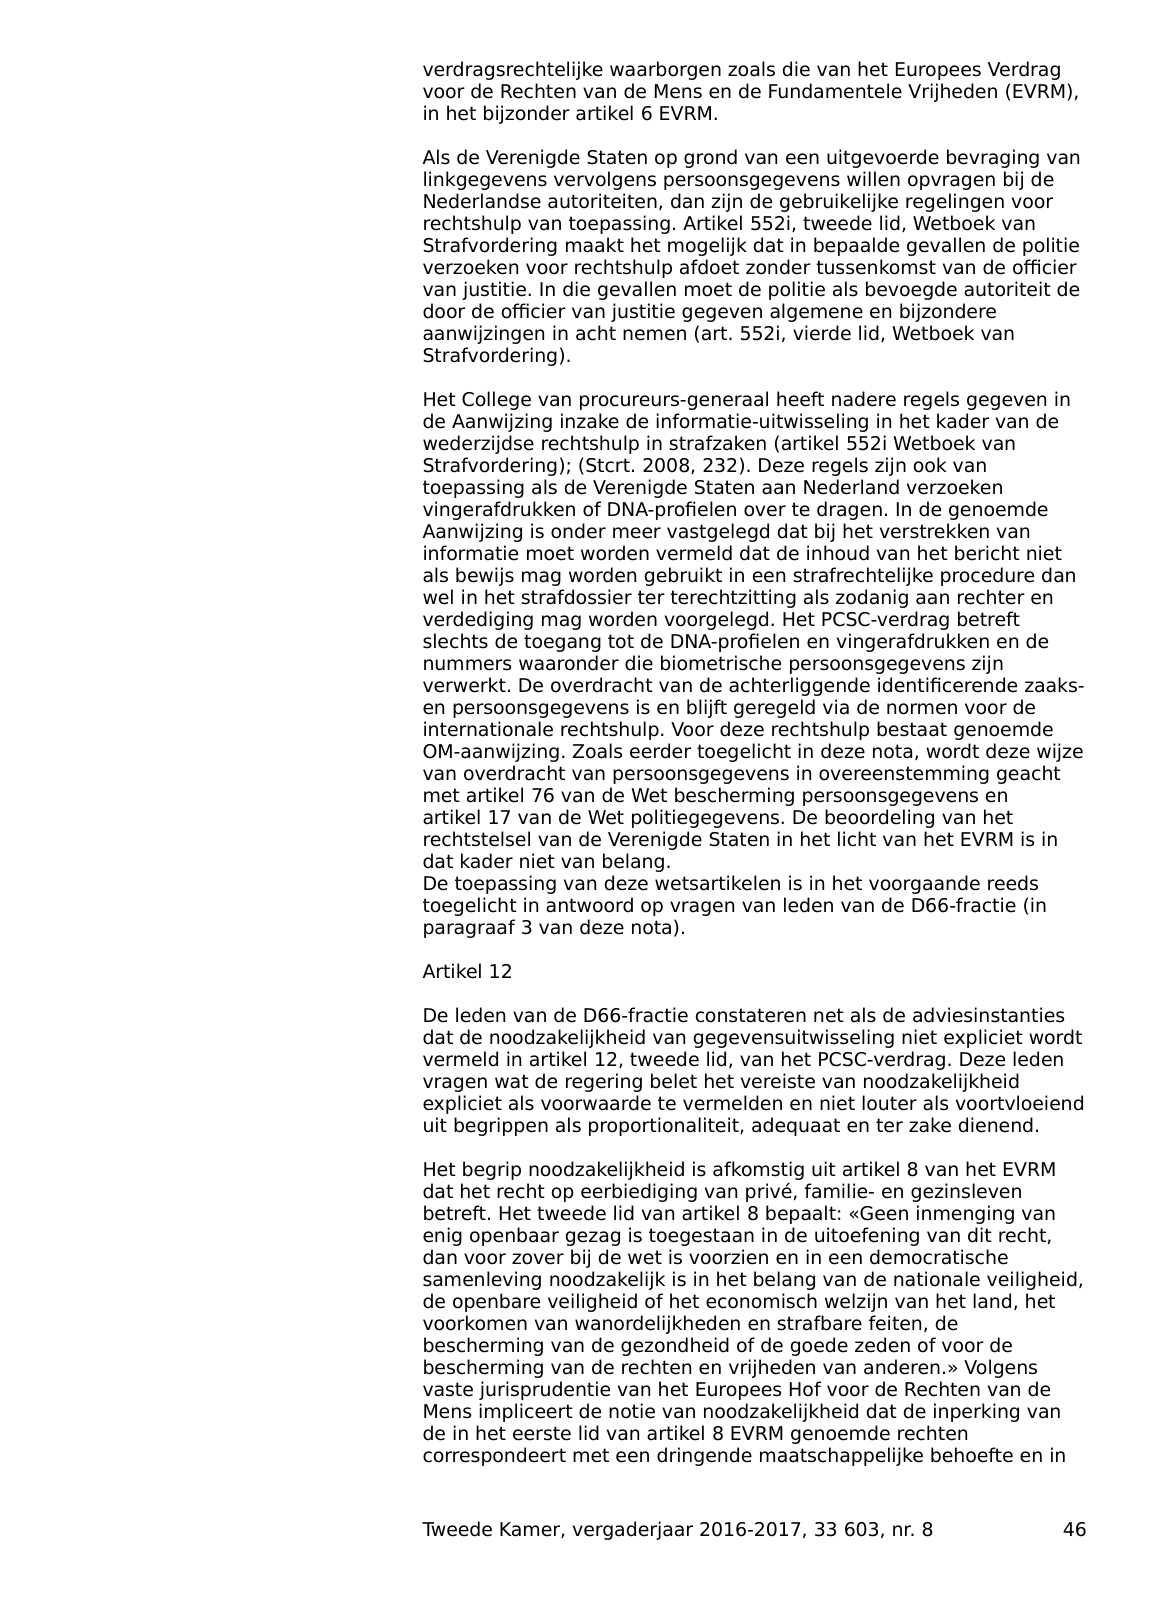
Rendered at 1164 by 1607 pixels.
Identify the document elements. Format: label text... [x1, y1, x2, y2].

text Het College van procureurs-generaal heeft nadere regels gegeven in de Aanwijzing inzake de informatie-uitwisseling in het kader van de wederzijdse rechtshulp in strafzaken (artikel 552i Wetboek van Strafvordering); (Stcrt. 2008, 232). Deze regels zijn ook van toepassing als de Verenigde Staten aan Nederland verzoeken vingerafdrukken of DNA-profielen over te dragen. In de genoemde Aanwijzing is onder meer vastgelegd dat bij het verstrekken van informatie moet worden vermeld dat de inhoud van het bericht niet als bewijs mag worden gebruikt in een strafrechtelijke procedure dan wel in het strafdossier ter terechtzitting als zodanig aan rechter en verdediging mag worden voorgelegd. Het PCSC-verdrag betreft slechts de toegang tot de DNA-profielen en vingerafdrukken en de nummers waaronder die biometrische persoonsgegevens zijn verwerkt. De overdracht van de achterliggende identificerende zaaks- en persoonsgegevens is en blijft geregeld via de normen voor de internationale rechtshulp. Voor deze rechtshulp bestaat genoemde OM-aanwijzing. Zoals eerder toegelicht in deze nota, wordt deze wijze van overdracht van persoonsgegevens in overeenstemming geacht met artikel 76 van de Wet bescherming persoonsgegevens en artikel 17 van de Wet politiegegevens. De beoordeling van het rechtstelsel van de Verenigde Staten in het licht van het EVRM is in dat kader niet van belang. [422, 389, 1087, 873]
text Als de Verenigde Staten op grond van een uitgevoerde bevraging van linkgegevens vervolgens persoonsgegevens willen opvragen bij de Nederlandse autoriteiten, dan zijn de gebruikelijke regelingen voor rechtshulp van toepassing. Artikel 552i, tweede lid, Wetboek van Strafvordering maakt het mogelijk dat in bepaalde gevallen de politie verzoeken voor rechtshulp afdoet zonder tussenkomst van de officier van justitie. In die gevallen moet de politie als bevoegde autoriteit de door de officier van justitie gegeven algemene en bijzondere aanwijzingen in acht nemen (art. 552i, vierde lid, Wetboek van Strafvordering). [422, 147, 1087, 367]
text verdragsrechtelijke waarborgen zoals die van het Europees Verdrag voor de Rechten van de Mens en de Fundamentele Vrijheden (EVRM), in het bijzonder artikel 6 EVRM. [422, 59, 1087, 125]
text De toepassing van deze wetsartikelen is in het voorgaande reeds toegelicht in antwoord op vragen van leden van de D66-fractie (in paragraaf 3 van deze nota). [422, 873, 1087, 939]
text De leden van de D66-fractie constateren net als de adviesinstanties dat de noodzakelijkheid van gegevensuitwisseling niet expliciet wordt vermeld in artikel 12, tweede lid, van het PCSC-verdrag. Deze leden vragen wat de regering belet het vereiste van noodzakelijkheid expliciet als voorwaarde te vermelden en niet louter als voortvloeiend uit begrippen als proportionaliteit, adequaat en ter zake dienend. [422, 1005, 1087, 1137]
subtitle Artikel 12 [422, 961, 1087, 983]
text Het begrip noodzakelijkheid is afkomstig uit artikel 8 van het EVRM dat het recht op eerbiediging van privé, familie- en gezinsleven betreft. Het tweede lid van artikel 8 bepaalt: «Geen inmenging van enig openbaar gezag is toegestaan in de uitoefening van dit recht, dan voor zover bij de wet is voorzien en in een democratische samenleving noodzakelijk is in het belang van de nationale veiligheid, de openbare veiligheid of het economisch welzijn van het land, het voorkomen van wanordelijkheden en strafbare feiten, de bescherming van de gezondheid of de goede zeden of voor de bescherming van de rechten en vrijheden van anderen.» Volgens vaste jurisprudentie van het Europees Hof voor de Rechten van de Mens impliceert de notie van noodzakelijkheid dat de inperking van de in het eerste lid van artikel 8 EVRM genoemde rechten correspondeert met een dringende maatschappelijke behoefte en in [422, 1159, 1087, 1467]
